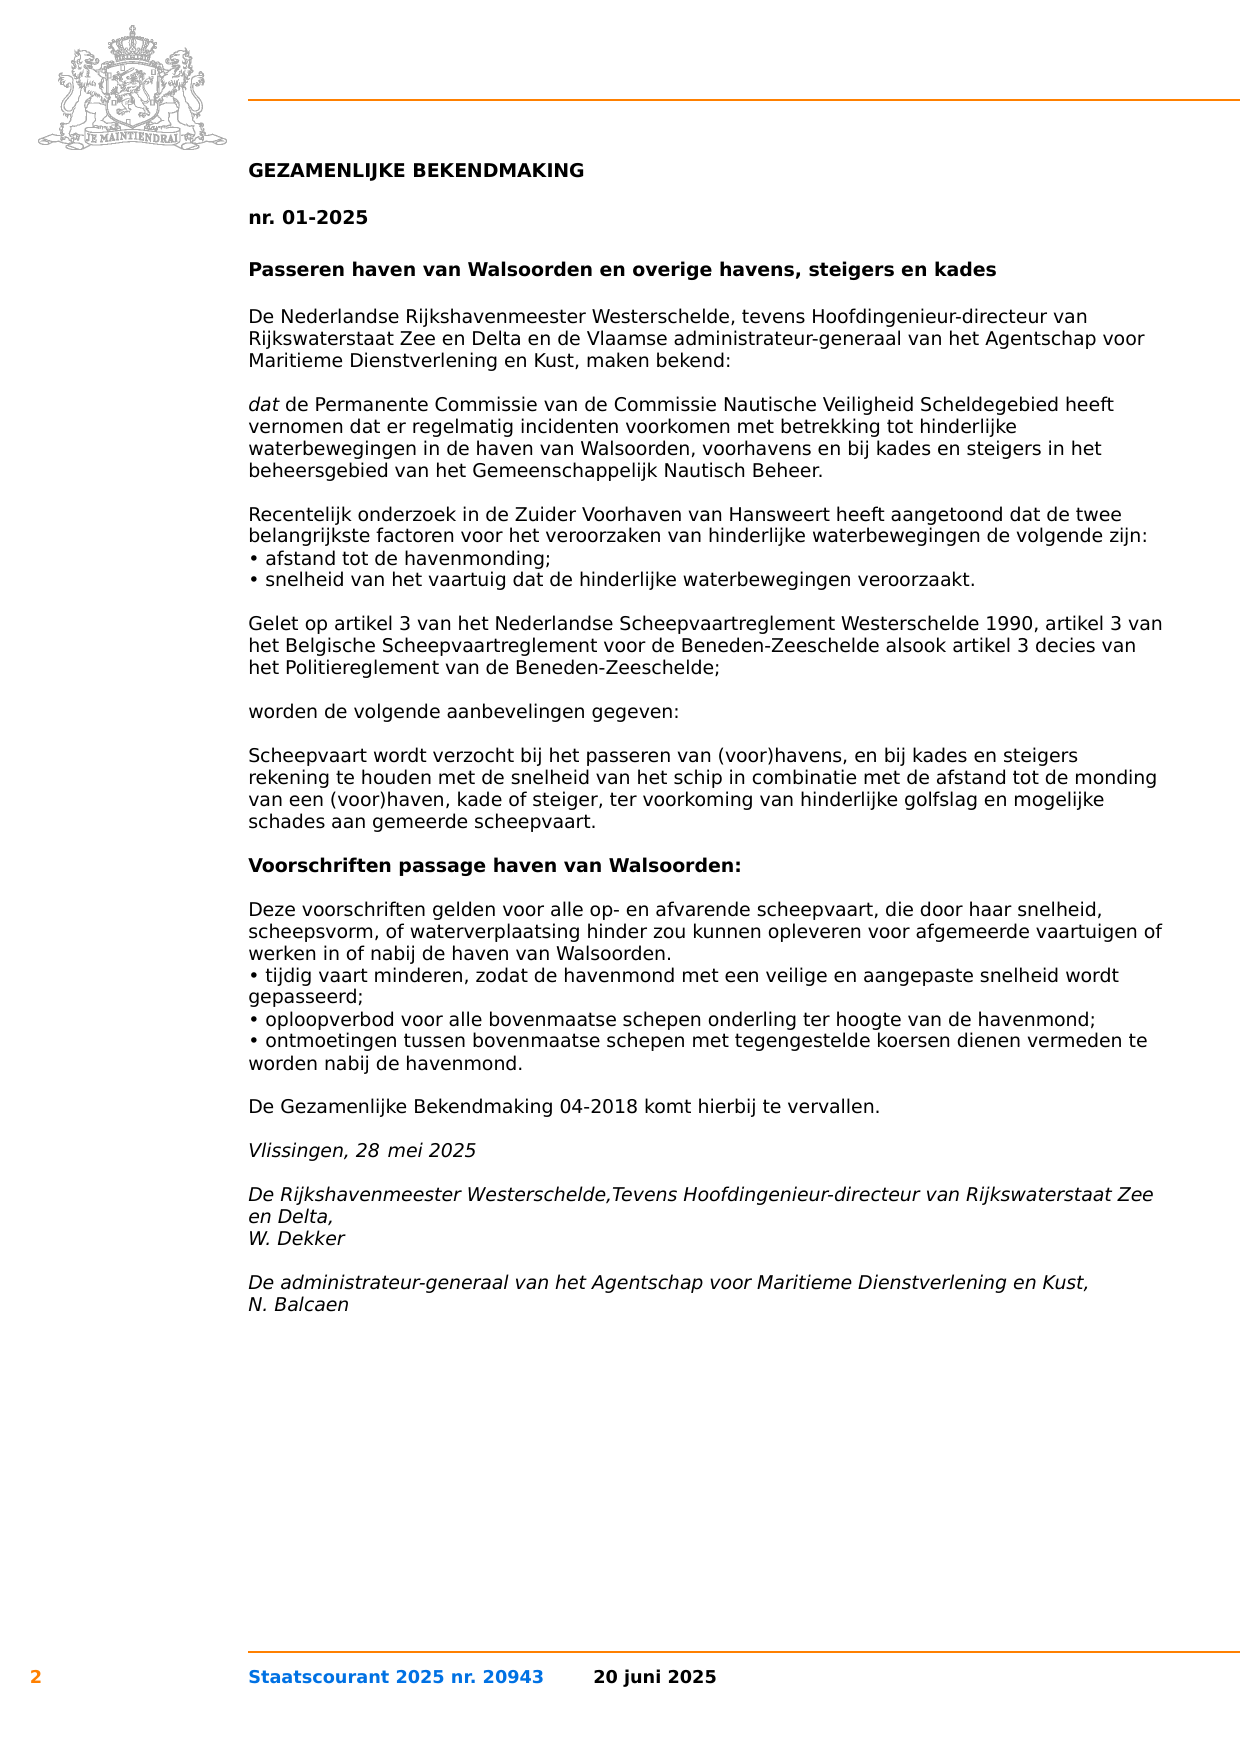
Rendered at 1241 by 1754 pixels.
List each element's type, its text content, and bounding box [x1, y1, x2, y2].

text De Gezamenlijke Bekendmaking 04-2018 komt hierbij te vervallen. [248, 1096, 1163, 1118]
text Vlissingen, 28 mei 2025 [248, 1140, 1163, 1162]
text De Nederlandse Rijkshavenmeester Westerschelde, tevens Hoofdingenieur-directeur van Rijkswaterstaat Zee en Delta en de Vlaamse administrateur-generaal van het Agentschap voor Maritieme Dienstverlening en Kust, maken bekend: [248, 306, 1163, 372]
text De administrateur-generaal van het Agentschap voor Maritieme Dienstverlening en Kust, N. Balcaen [248, 1272, 1163, 1316]
text De Rijkshavenmeester Westerschelde,Tevens Hoofdingenieur-directeur van Rijkswaterstaat Zee en Delta, W. Dekker [248, 1184, 1163, 1250]
text • snelheid van het vaartuig dat de hinderlijke waterbewegingen veroorzaakt. [248, 569, 1163, 591]
text dat de Permanente Commissie van de Commissie Nautische Veiligheid Scheldegebied heeft vernomen dat er regelmatig incidenten voorkomen met betrekking tot hinderlijke waterbewegingen in de haven van Walsoorden, voorhavens en bij kades en steigers in het beheersgebied van het Gemeenschappelijk Nautisch Beheer. [248, 394, 1163, 482]
text Gelet op artikel 3 van het Nederlandse Scheepvaartreglement Westerschelde 1990, artikel 3 van het Belgische Scheepvaartreglement voor de Beneden-Zeeschelde alsook artikel 3 decies van het Politiereglement van de Beneden-Zeeschelde; [248, 613, 1163, 679]
text Recentelijk onderzoek in de Zuider Voorhaven van Hansweert heeft aangetoond dat de twee belangrijkste factoren voor het veroorzaken van hinderlijke waterbewegingen de volgende zijn: [248, 503, 1163, 547]
text • oploopverbod voor alle bovenmaatse schepen onderling ter hoogte van de havenmond; [248, 1008, 1163, 1030]
text Scheepvaart wordt verzocht bij het passeren van (voor)havens, en bij kades en steigers rekening te houden met de snelheid van het schip in combinatie met de afstand tot de monding van een (voor)haven, kade of steiger, ter voorkoming van hinderlijke golfslag en mogelijke schades aan gemeerde scheepvaart. [248, 745, 1163, 833]
text worden de volgende aanbevelingen gegeven: [248, 701, 1163, 723]
text • afstand tot de havenmonding; [248, 547, 1163, 569]
text nr. 01-2025 [248, 207, 1163, 229]
text Deze voorschriften gelden voor alle op- en afvarende scheepvaart, die door haar snelheid, scheepsvorm, of waterverplaatsing hinder zou kunnen opleveren voor afgemeerde vaartuigen of werken in of nabij de haven van Walsoorden. [248, 898, 1163, 964]
subtitle Passeren haven van Walsoorden en overige havens, steigers en kades [248, 259, 1163, 281]
text • tijdig vaart minderen, zodat de havenmond met een veilige en aangepaste snelheid wordt gepasseerd; [248, 964, 1163, 1008]
subtitle GEZAMENLIJKE BEKENDMAKING [248, 160, 1163, 182]
picture [38, 25, 227, 150]
subtitle Voorschriften passage haven van Walsoorden: [248, 855, 1163, 877]
text • ontmoetingen tussen bovenmaatse schepen met tegengestelde koersen dienen vermeden te worden nabij de havenmond. [248, 1030, 1163, 1074]
